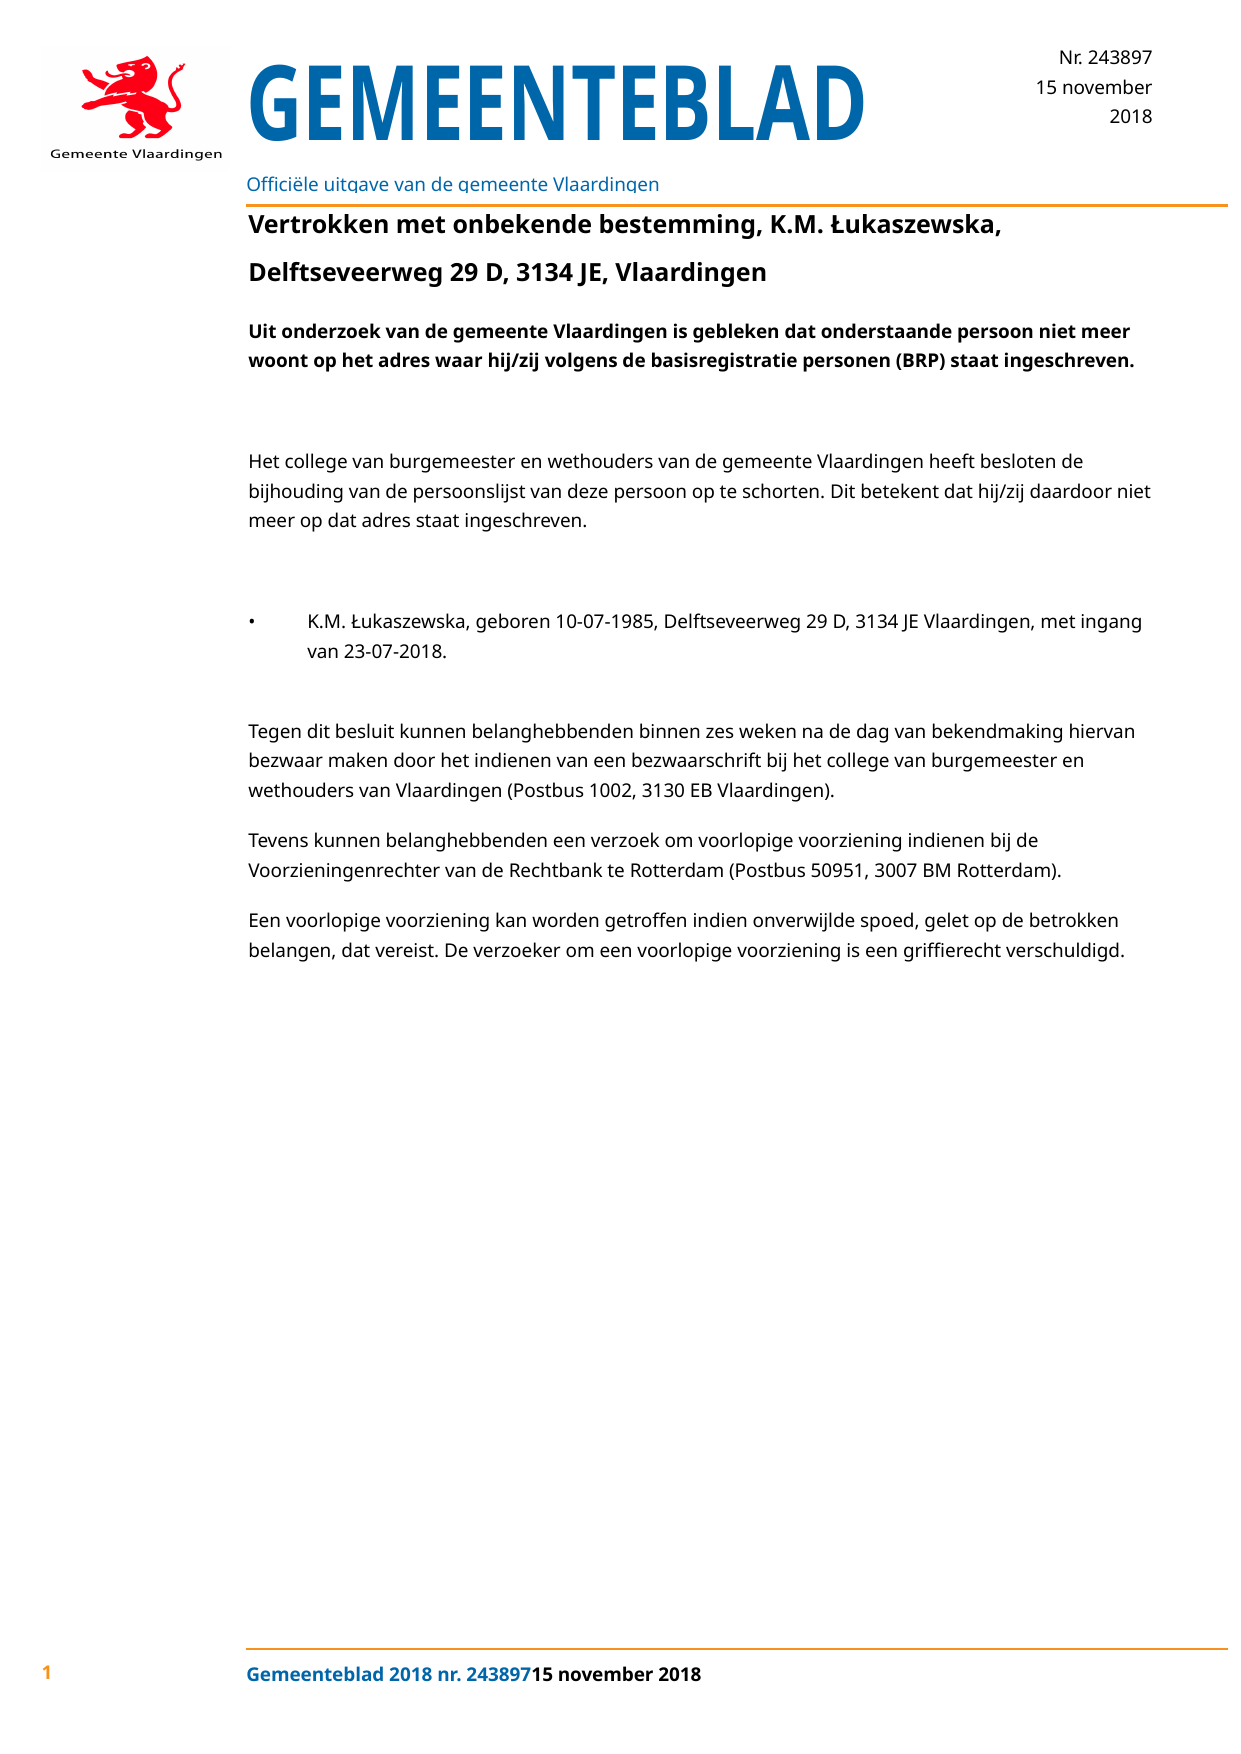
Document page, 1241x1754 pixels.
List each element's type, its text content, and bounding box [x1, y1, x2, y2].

text Het college van burgemeester en wethouders van de gemeente Vlaardingen heeft besloten de bijhouding van de persoonslijst van deze persoon op te schorten. Dit betekent dat hij/zij daardoor niet meer op dat adres staat ingeschreven. [248, 448, 1152, 533]
picture [41, 47, 231, 172]
text Tegen dit besluit kunnen belanghebbenden binnen zes weken na de dag van bekendmaking hiervan bezwaar maken door het indienen van een bezwaarschrift bij het college van burgemeester en wethouders van Vlaardingen (Postbus 1002, 3130 EB Vlaardingen). [248, 718, 1152, 803]
text Tevens kunnen belanghebbenden een verzoek om voorlopige voorziening indienen bij de Voorzieningenrechter van de Rechtbank te Rotterdam (Postbus 50951, 3007 BM Rotterdam). [248, 827, 1152, 883]
text Vertrokken met onbekende bestemming, K.M. Łukaszewska, Delftseveerweg 29 D, 3134 JE, Vlaardingen [248, 207, 1152, 288]
text Een voorlopige voorziening kan worden getroffen indien onverwijlde spoed, gelet op de betrokken belangen, dat vereist. De verzoeker om een voorlopige voorziening is een griffierecht verschuldigd. [248, 907, 1152, 963]
list K.M. Łukaszewska, geboren 10-07-1985, Delftseveerweg 29 D, 3134 JE Vlaardingen, met ingang van 23-07-2018. [248, 608, 1152, 664]
text Uit onderzoek van de gemeente Vlaardingen is gebleken dat onderstaande persoon niet meer woont op het adres waar hij/zij volgens de basisregistratie personen (BRP) staat ingeschreven. [248, 318, 1152, 373]
